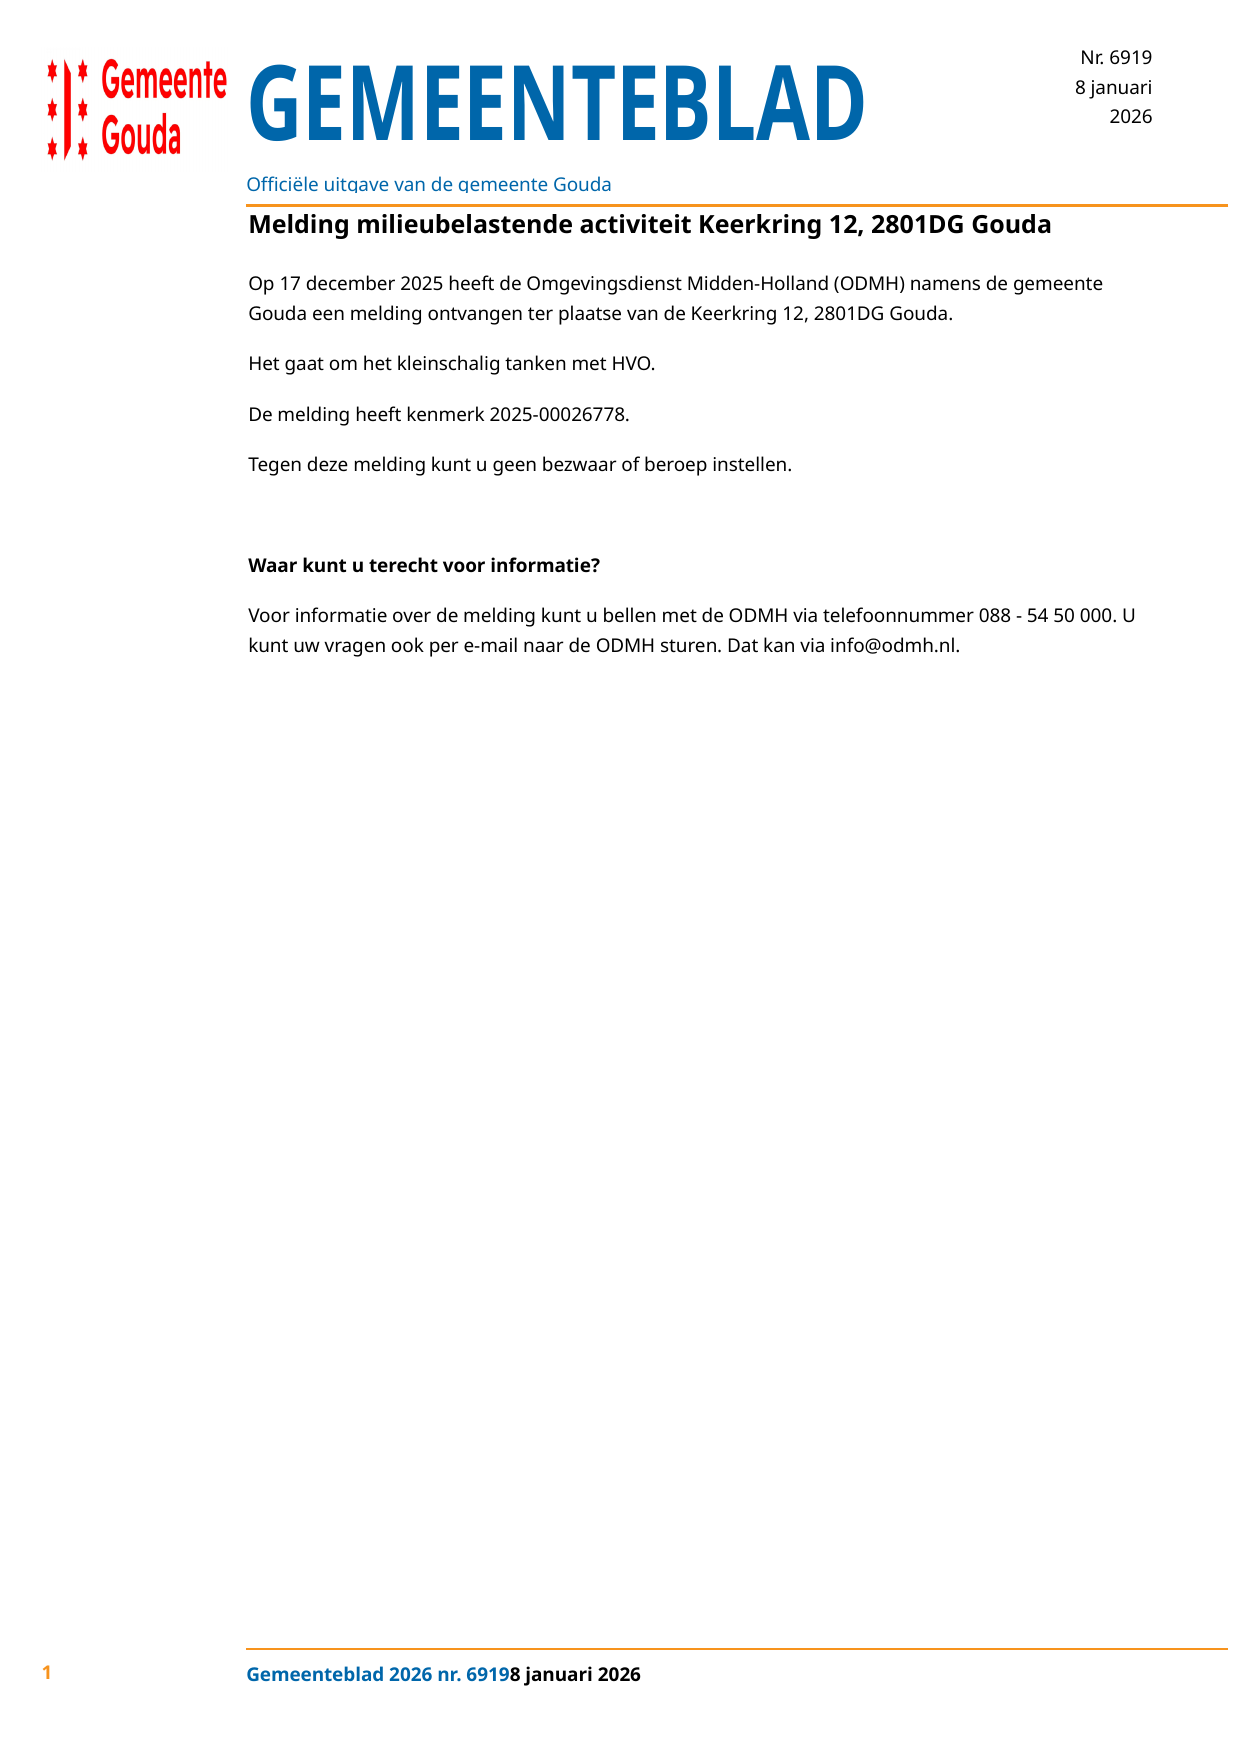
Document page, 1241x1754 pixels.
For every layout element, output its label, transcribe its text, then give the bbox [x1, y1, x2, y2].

text Op 17 december 2025 heeft de Omgevingsdienst Midden-Holland (ODMH) namens de gemeente Gouda een melding ontvangen ter plaatse van de Keerkring 12, 2801DG Gouda. [248, 270, 1152, 326]
text Het gaat om het kleinschalig tanken met HVO. [248, 350, 1152, 376]
text Tegen deze melding kunt u geen bezwaar of beroep instellen. [248, 451, 1152, 477]
picture [41, 47, 231, 172]
text Voor informatie over de melding kunt u bellen met de ODMH via telefoonnummer 088 - 54 50 000. U kunt uw vragen ook per e-mail naar de ODMH sturen. Dat kan via info@odmh.nl. [248, 602, 1152, 658]
text Melding milieubelastende activiteit Keerkring 12, 2801DG Gouda [248, 207, 1152, 241]
text De melding heeft kenmerk 2025-00026778. [248, 401, 1152, 426]
text Waar kunt u terecht voor informatie? [248, 552, 1152, 578]
